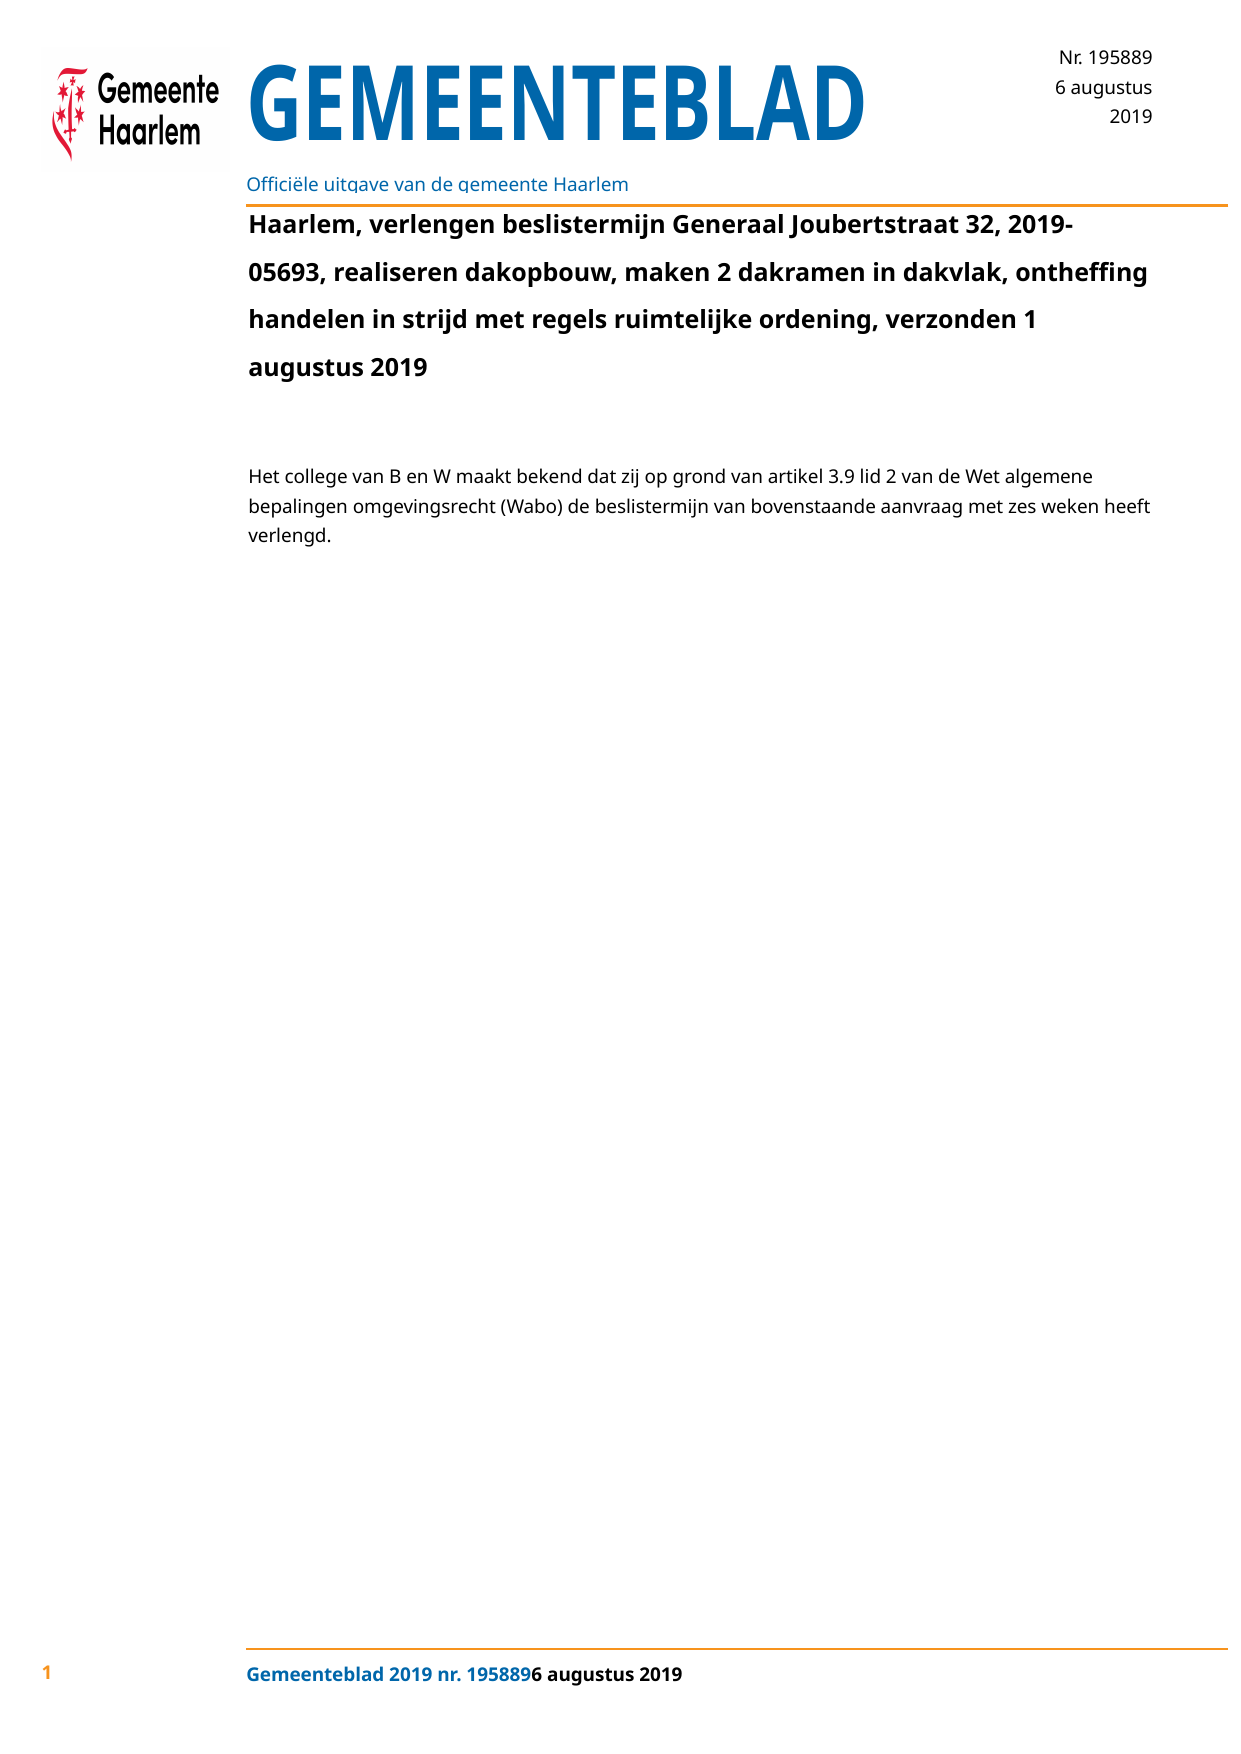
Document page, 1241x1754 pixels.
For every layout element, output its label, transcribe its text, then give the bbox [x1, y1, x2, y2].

text Het college van B en W maakt bekend dat zij op grond van artikel 3.9 lid 2 van de Wet algemene bepalingen omgevingsrecht (Wabo) de beslistermijn van bovenstaande aanvraag met zes weken heeft verlengd. [248, 463, 1152, 548]
picture [41, 47, 231, 172]
text Haarlem, verlengen beslistermijn Generaal Joubertstraat 32, 2019-05693, realiseren dakopbouw, maken 2 dakramen in dakvlak, ontheffing handelen in strijd met regels ruimtelijke ordening, verzonden 1 augustus 2019 [248, 207, 1152, 384]
